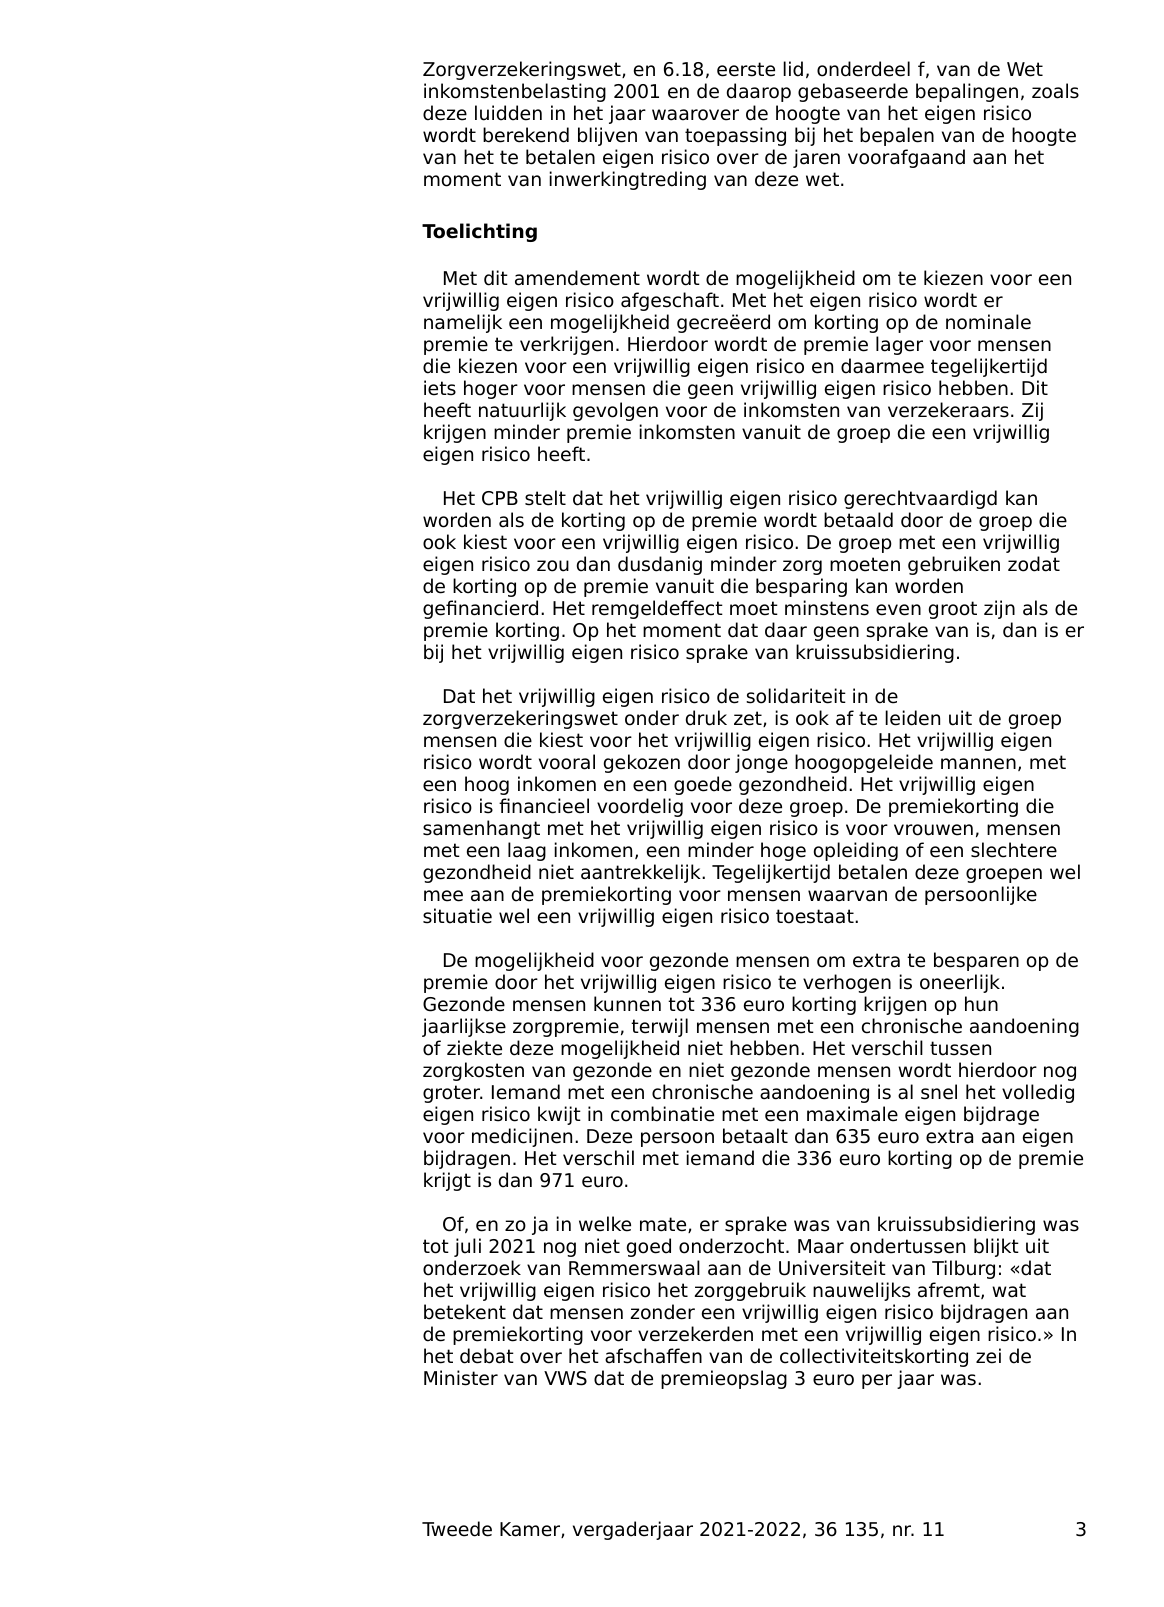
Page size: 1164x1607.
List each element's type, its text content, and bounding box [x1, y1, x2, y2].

text Of, en zo ja in welke mate, er sprake was van kruissubsidiering was tot juli 2021 nog niet goed onderzocht. Maar ondertussen blijkt uit onderzoek van Remmerswaal aan de Universiteit van Tilburg: «dat het vrijwillig eigen risico het zorggebruik nauwelijks afremt, wat betekent dat mensen zonder een vrijwillig eigen risico bijdragen aan de premiekorting voor verzekerden met een vrijwillig eigen risico.» In het debat over het afschaffen van de collectiviteitskorting zei de Minister van VWS dat de premieopslag 3 euro per jaar was. [422, 1214, 1087, 1390]
subtitle Toelichting [422, 221, 1087, 243]
text Met dit amendement wordt de mogelijkheid om te kiezen voor een vrijwillig eigen risico afgeschaft. Met het eigen risico wordt er namelijk een mogelijkheid gecreëerd om korting op de nominale premie te verkrijgen. Hierdoor wordt de premie lager voor mensen die kiezen voor een vrijwillig eigen risico en daarmee tegelijkertijd iets hoger voor mensen die geen vrijwillig eigen risico hebben. Dit heeft natuurlijk gevolgen voor de inkomsten van verzekeraars. Zij krijgen minder premie inkomsten vanuit de groep die een vrijwillig eigen risico heeft. [422, 268, 1087, 466]
text Zorgverzekeringswet, en 6.18, eerste lid, onderdeel f, van de Wet inkomstenbelasting 2001 en de daarop gebaseerde bepalingen, zoals deze luidden in het jaar waarover de hoogte van het eigen risico wordt berekend blijven van toepassing bij het bepalen van de hoogte van het te betalen eigen risico over de jaren voorafgaand aan het moment van inwerkingtreding van deze wet. [422, 59, 1087, 191]
text Het CPB stelt dat het vrijwillig eigen risico gerechtvaardigd kan worden als de korting op de premie wordt betaald door de groep die ook kiest voor een vrijwillig eigen risico. De groep met een vrijwillig eigen risico zou dan dusdanig minder zorg moeten gebruiken zodat de korting op de premie vanuit die besparing kan worden gefinancierd. Het remgeldeffect moet minstens even groot zijn als de premie korting. Op het moment dat daar geen sprake van is, dan is er bij het vrijwillig eigen risico sprake van kruissubsidiering. [422, 488, 1087, 664]
text Dat het vrijwillig eigen risico de solidariteit in de zorgverzekeringswet onder druk zet, is ook af te leiden uit de groep mensen die kiest voor het vrijwillig eigen risico. Het vrijwillig eigen risico wordt vooral gekozen door jonge hoogopgeleide mannen, met een hoog inkomen en een goede gezondheid. Het vrijwillig eigen risico is financieel voordelig voor deze groep. De premiekorting die samenhangt met het vrijwillig eigen risico is voor vrouwen, mensen met een laag inkomen, een minder hoge opleiding of een slechtere gezondheid niet aantrekkelijk. Tegelijkertijd betalen deze groepen wel mee aan de premiekorting voor mensen waarvan de persoonlijke situatie wel een vrijwillig eigen risico toestaat. [422, 686, 1087, 928]
text De mogelijkheid voor gezonde mensen om extra te besparen op de premie door het vrijwillig eigen risico te verhogen is oneerlijk. Gezonde mensen kunnen tot 336 euro korting krijgen op hun jaarlijkse zorgpremie, terwijl mensen met een chronische aandoening of ziekte deze mogelijkheid niet hebben. Het verschil tussen zorgkosten van gezonde en niet gezonde mensen wordt hierdoor nog groter. Iemand met een chronische aandoening is al snel het volledig eigen risico kwijt in combinatie met een maximale eigen bijdrage voor medicijnen. Deze persoon betaalt dan 635 euro extra aan eigen bijdragen. Het verschil met iemand die 336 euro korting op de premie krijgt is dan 971 euro. [422, 950, 1087, 1192]
